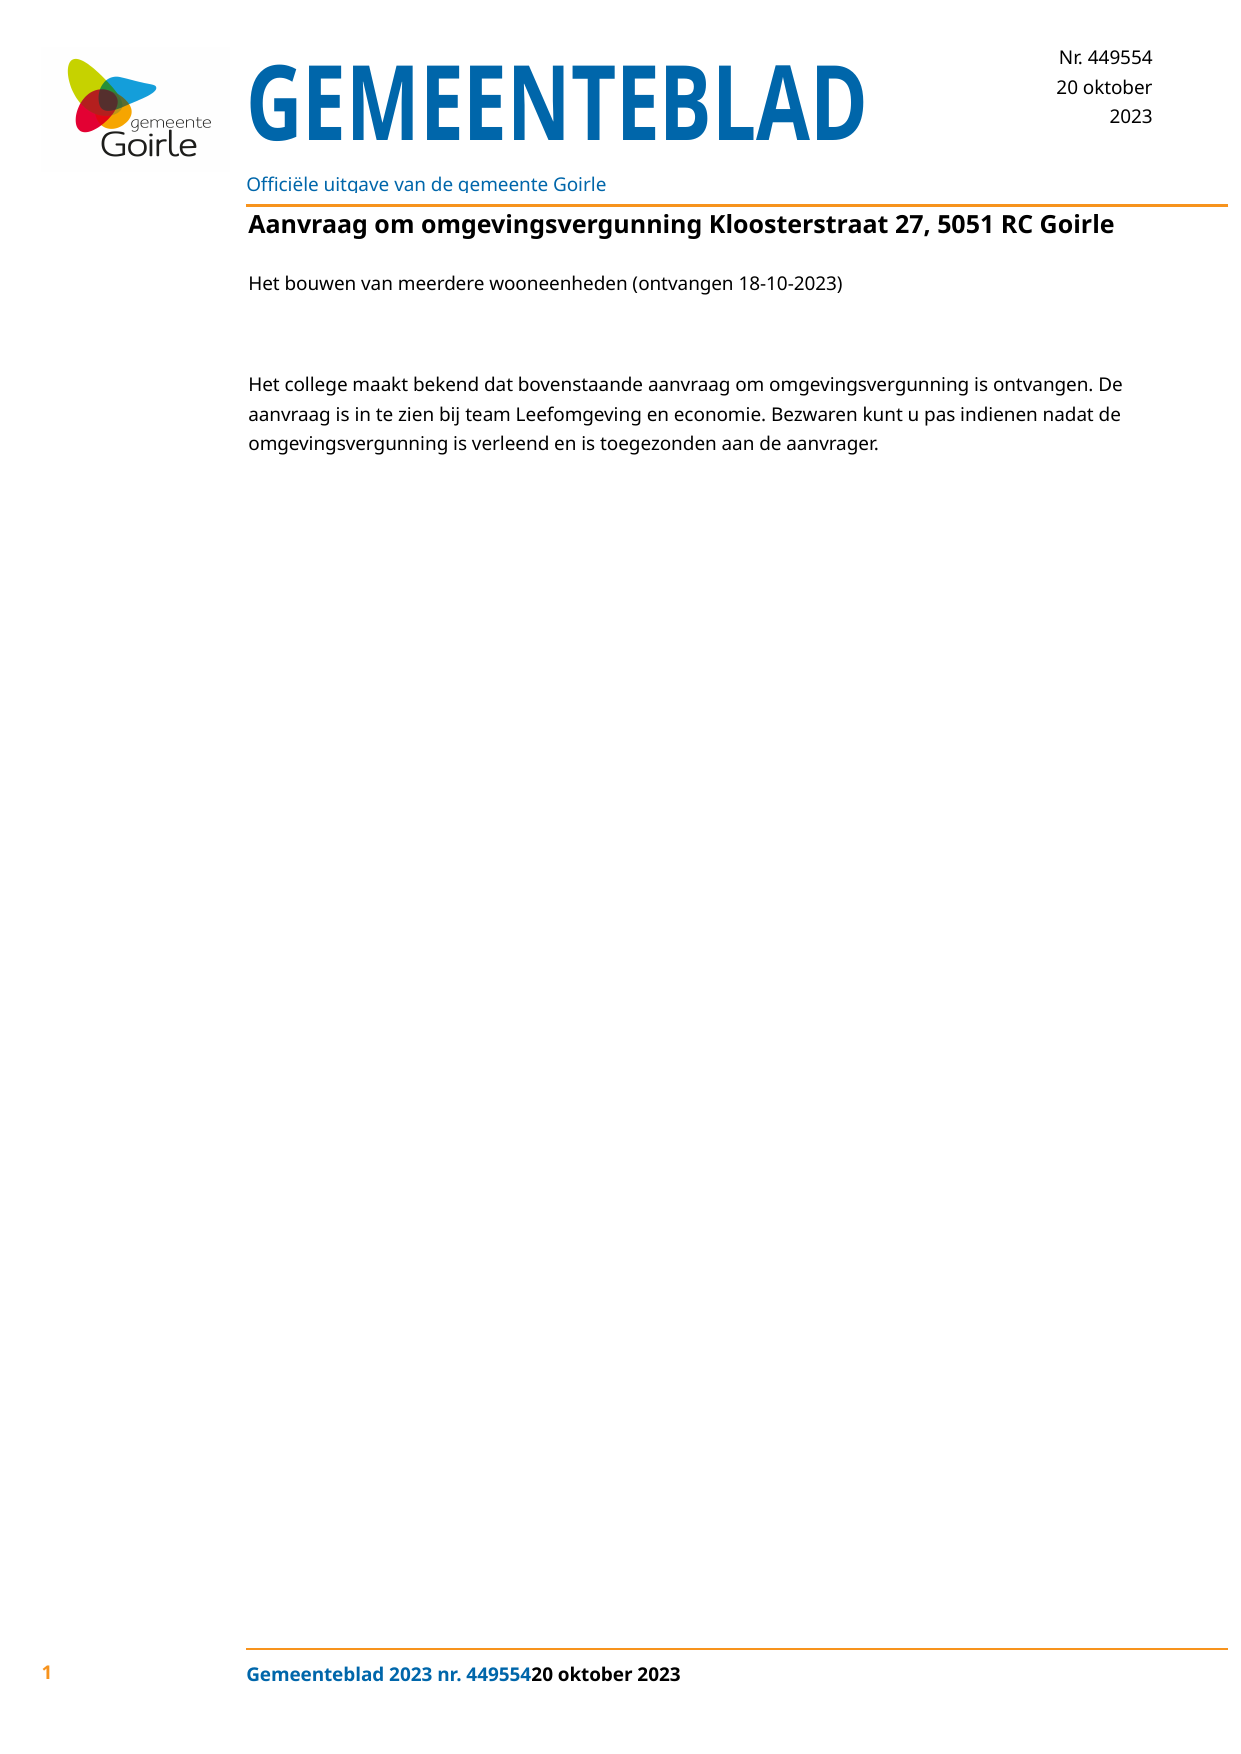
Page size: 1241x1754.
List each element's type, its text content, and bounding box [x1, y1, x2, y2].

picture [41, 47, 231, 172]
text Het bouwen van meerdere wooneenheden (ontvangen 18-10-2023) [248, 270, 1152, 296]
text Het college maakt bekend dat bovenstaande aanvraag om omgevingsvergunning is ontvangen. De aanvraag is in te zien bij team Leefomgeving en economie. Bezwaren kunt u pas indienen nadat de omgevingsvergunning is verleend en is toegezonden aan de aanvrager. [248, 371, 1152, 456]
text Aanvraag om omgevingsvergunning Kloosterstraat 27, 5051 RC Goirle [248, 207, 1152, 241]
